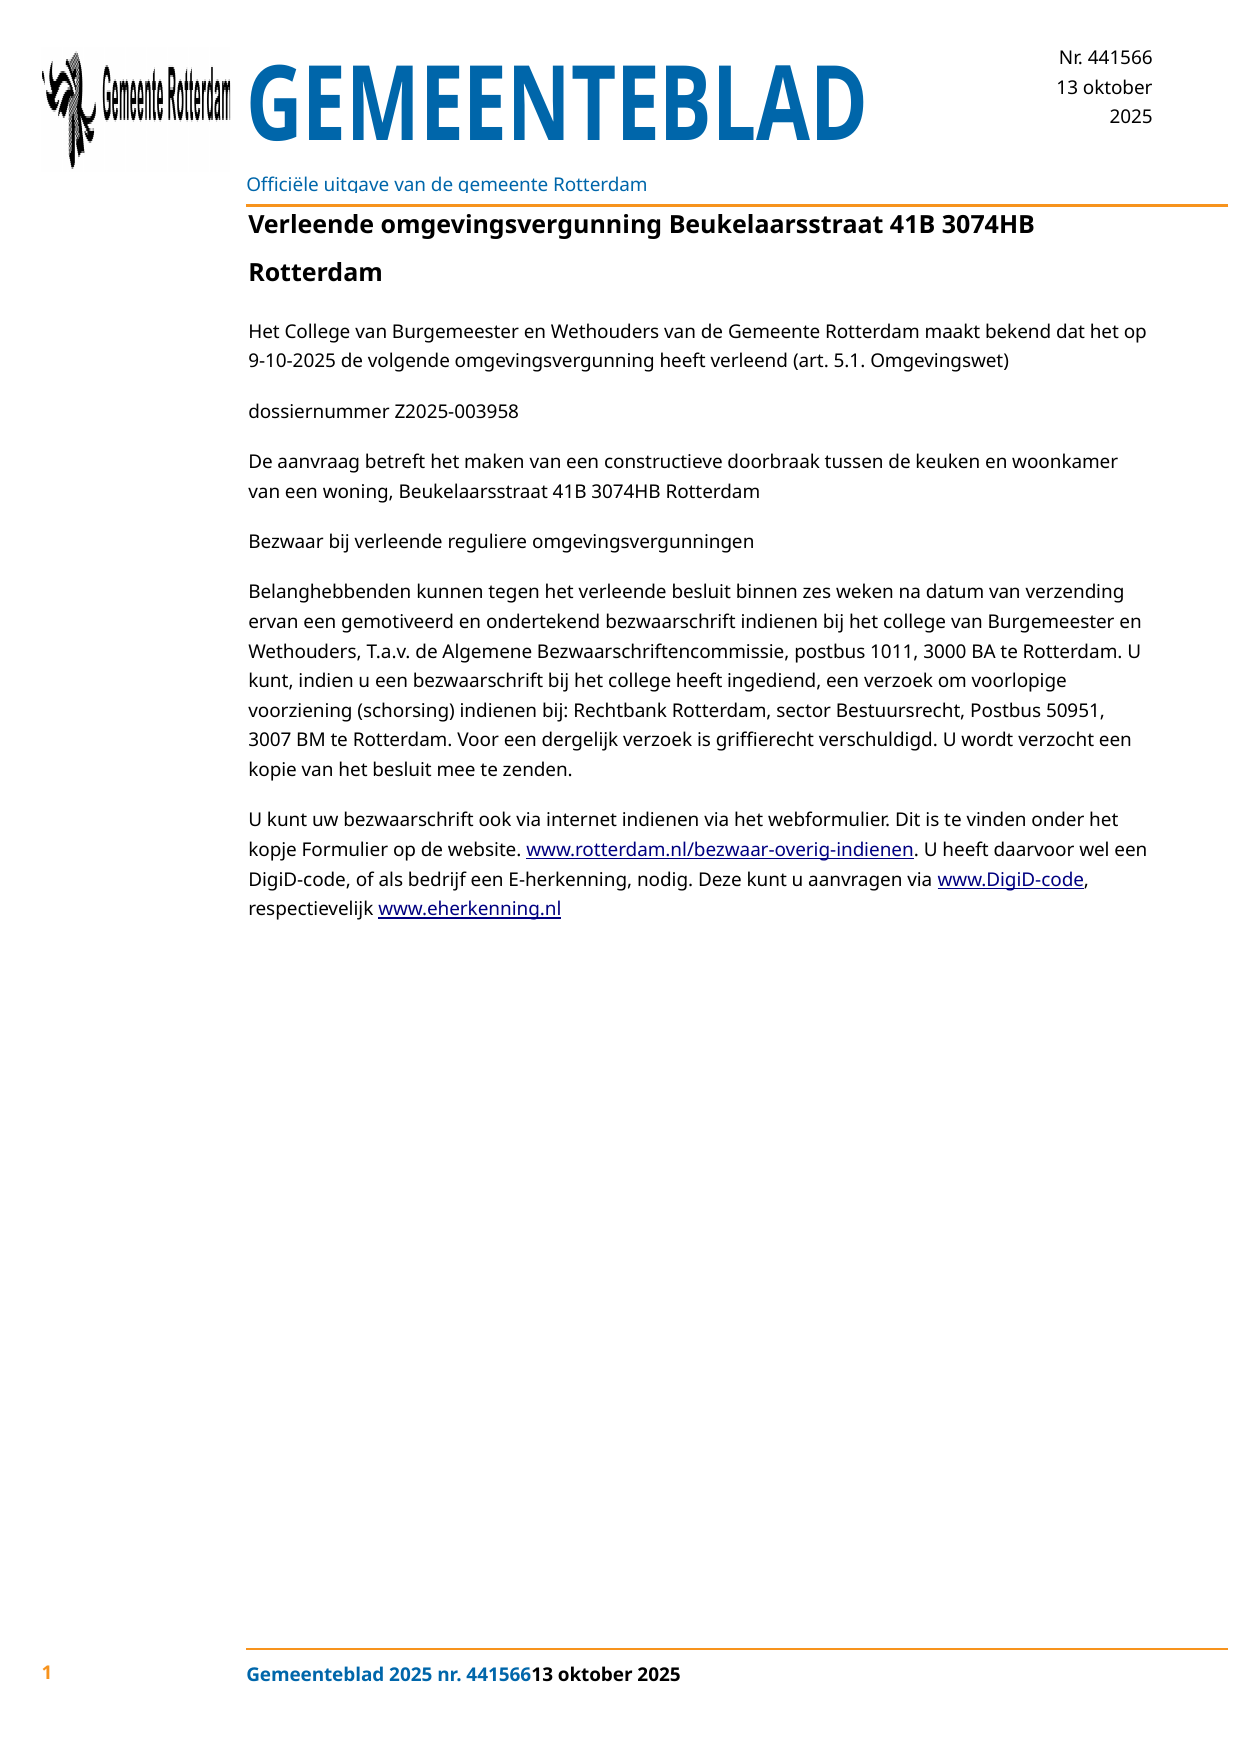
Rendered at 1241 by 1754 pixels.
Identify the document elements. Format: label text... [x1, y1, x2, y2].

picture [41, 47, 231, 172]
text U kunt uw bezwaarschrift ook via internet indienen via het webformulier. Dit is te vinden onder het kopje Formulier op de website. www.rotterdam.nl/bezwaar-overig-indienen. U heeft daarvoor wel een DigiD-code, of als bedrijf een E-herkenning, nodig. Deze kunt u aanvragen via www.DigiD-code, respectievelijk www.eherkenning.nl [248, 807, 1152, 921]
text Verleende omgevingsvergunning Beukelaarsstraat 41B 3074HB Rotterdam [248, 207, 1152, 288]
text Belanghebbenden kunnen tegen het verleende besluit binnen zes weken na datum van verzending ervan een gemotiveerd en ondertekend bezwaarschrift indienen bij het college van Burgemeester en Wethouders, T.a.v. de Algemene Bezwaarschriftencommissie, postbus 1011, 3000 BA te Rotterdam. U kunt, indien u een bezwaarschrift bij het college heeft ingediend, een verzoek om voorlopige voorziening (schorsing) indienen bij: Rechtbank Rotterdam, sector Bestuursrecht, Postbus 50951, 3007 BM te Rotterdam. Voor een dergelijk verzoek is griffierecht verschuldigd. U wordt verzocht een kopie van het besluit mee te zenden. [248, 579, 1152, 782]
text dossiernummer Z2025-003958 [248, 398, 1152, 424]
text Bezwaar bij verleende reguliere omgevingsvergunningen [248, 528, 1152, 554]
text De aanvraag betreft het maken van een constructieve doorbraak tussen de keuken en woonkamer van een woning, Beukelaarsstraat 41B 3074HB Rotterdam [248, 448, 1152, 504]
text Het College van Burgemeester en Wethouders van de Gemeente Rotterdam maakt bekend dat het op 9-10-2025 de volgende omgevingsvergunning heeft verleend (art. 5.1. Omgevingswet) [248, 318, 1152, 373]
